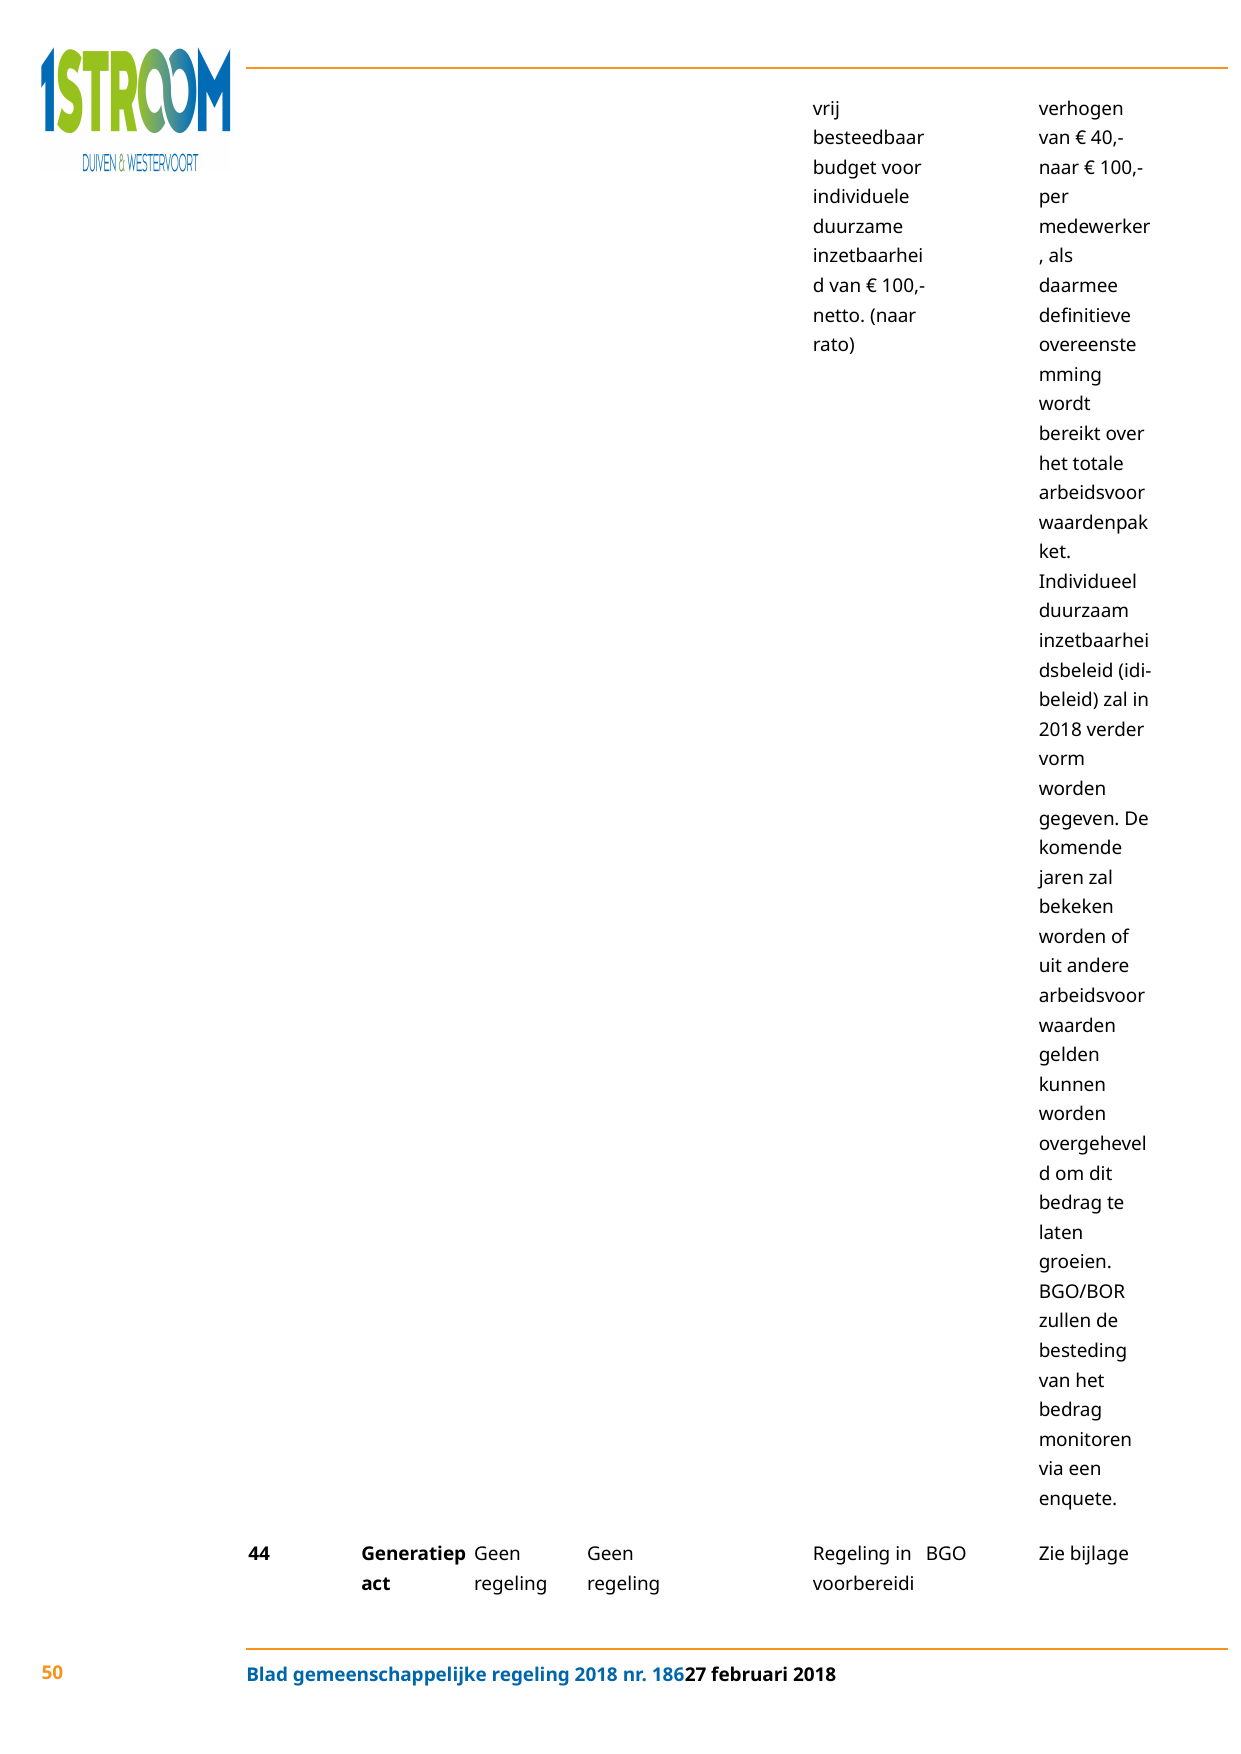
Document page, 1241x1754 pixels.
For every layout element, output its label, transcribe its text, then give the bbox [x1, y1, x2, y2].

table_cell verhogen van € 40,- naar € 100,- per medewerker, als daarmee definitieve overeenstemming wordt bereikt over het totale arbeidsvoorwaardenpakket. Individueel duurzaam inzetbaarheidsbeleid (idi-beleid) zal in 2018 verder vorm worden gegeven. De komende jaren zal bekeken worden of uit andere arbeidsvoorwaarden gelden kunnen worden overgeheveld om dit bedrag te laten groeien. BGO/BOR zullen de besteding van het bedrag monitoren via een enquete. [1039, 95, 1152, 1541]
table_cell Geen regeling [474, 1541, 587, 1596]
table_cell Geen regeling [587, 1541, 700, 1596]
table_cell BGO [926, 1541, 1038, 1596]
table_cell [700, 95, 813, 1541]
table_cell Regeling in voorbereidi [813, 1541, 926, 1596]
table_cell [926, 95, 1038, 1541]
table_cell [361, 95, 474, 1541]
table_cell Zie bijlage [1039, 1541, 1152, 1596]
table_cell [700, 1541, 813, 1596]
picture [41, 47, 231, 172]
table_cell vrij besteedbaar budget voor individuele duurzame inzetbaarheid van € 100,- netto. (naar rato) [813, 95, 926, 1541]
table_cell [474, 95, 587, 1541]
table_cell [248, 95, 361, 1541]
table_cell Generatiepact [361, 1541, 474, 1596]
table_cell [587, 95, 700, 1541]
table_cell 44 [248, 1541, 361, 1596]
